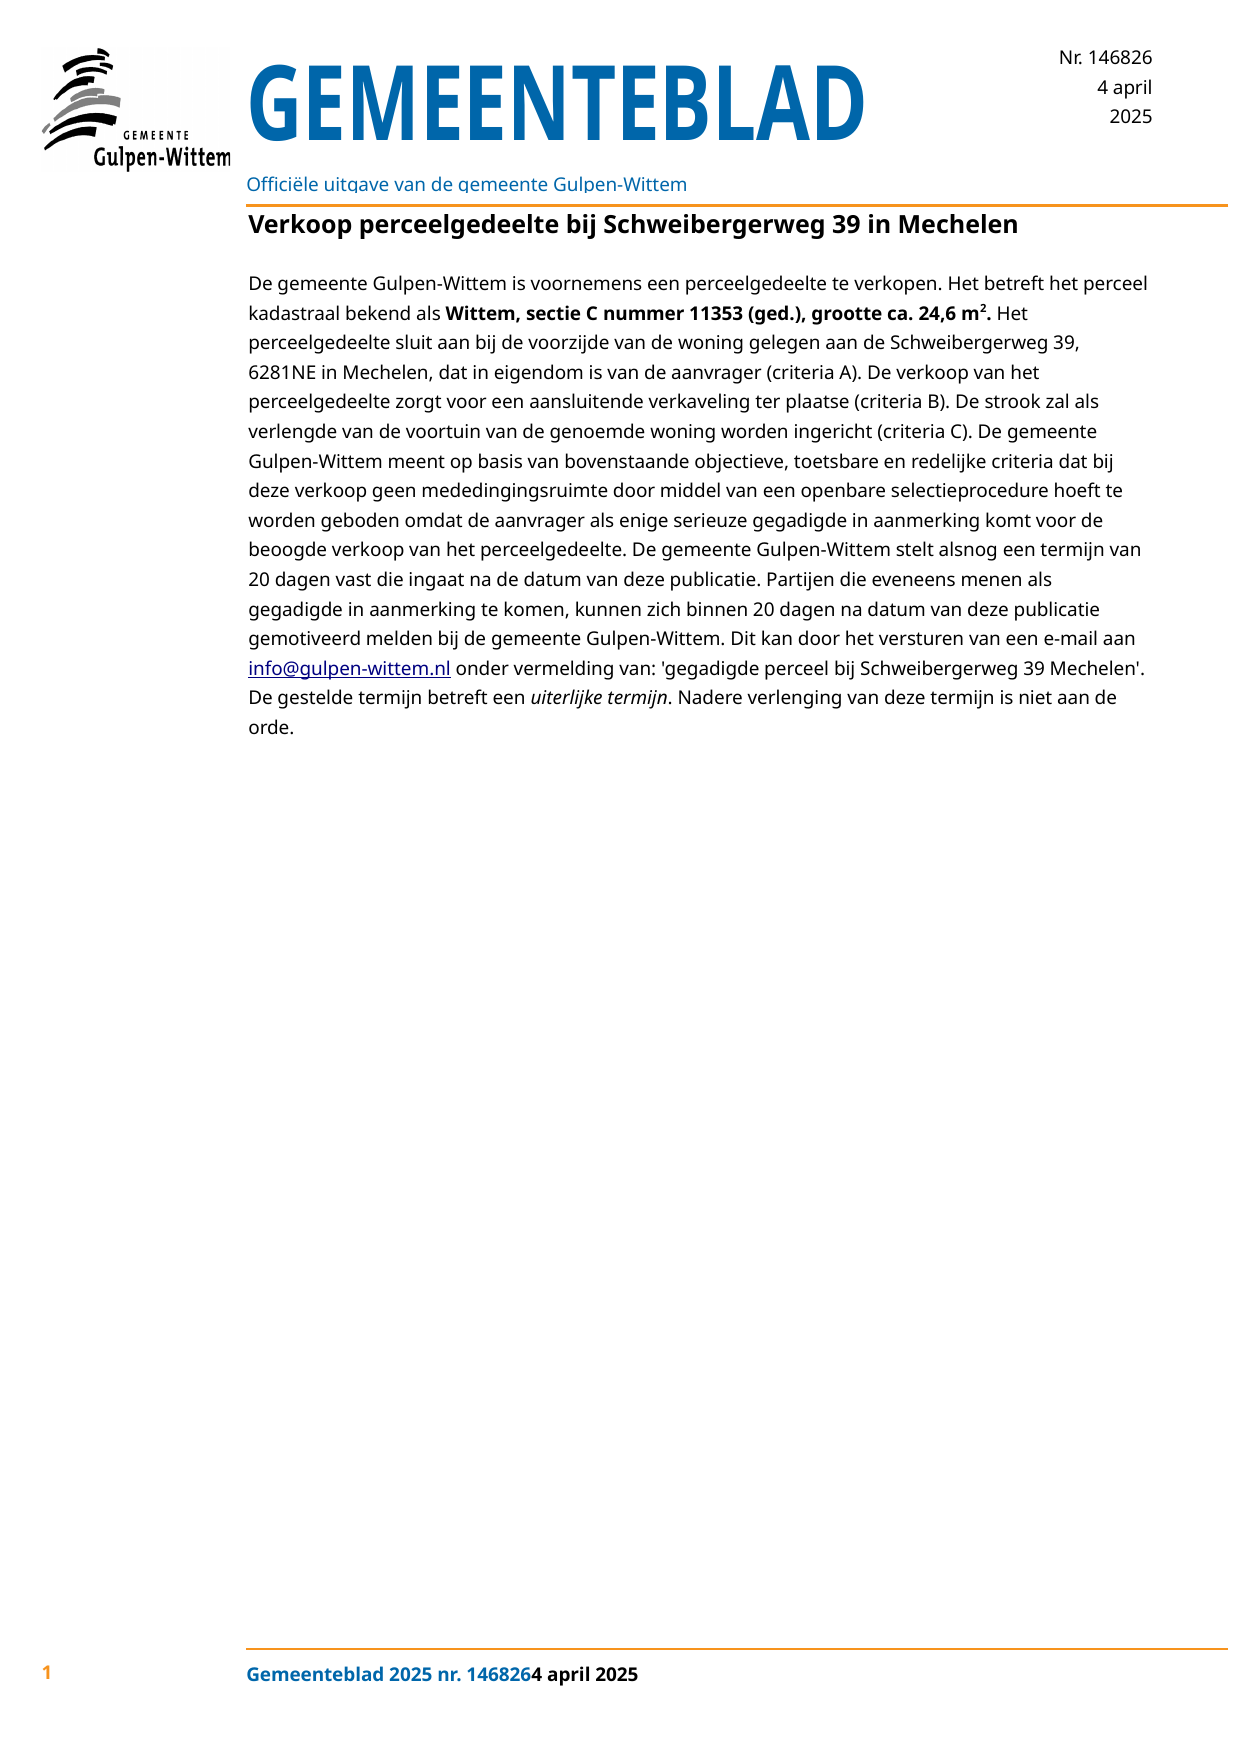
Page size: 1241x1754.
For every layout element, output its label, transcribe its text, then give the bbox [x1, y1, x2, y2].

text Verkoop perceelgedeelte bij Schweibergerweg 39 in Mechelen [248, 207, 1152, 241]
text De gemeente Gulpen-Wittem is voornemens een perceelgedeelte te verkopen. Het betreft het perceel kadastraal bekend als Wittem, sectie C nummer 11353 (ged.), grootte ca. 24,6 m2. Het perceelgedeelte sluit aan bij de voorzijde van de woning gelegen aan de Schweibergerweg 39, 6281NE in Mechelen, dat in eigendom is van de aanvrager (criteria A). De verkoop van het perceelgedeelte zorgt voor een aansluitende verkaveling ter plaatse (criteria B). De strook zal als verlengde van de voortuin van de genoemde woning worden ingericht (criteria C). De gemeente Gulpen-Wittem meent op basis van bovenstaande objectieve, toetsbare en redelijke criteria dat bij deze verkoop geen mededingingsruimte door middel van een openbare selectieprocedure hoeft te worden geboden omdat de aanvrager als enige serieuze gegadigde in aanmerking komt voor de beoogde verkoop van het perceelgedeelte. De gemeente Gulpen-Wittem stelt alsnog een termijn van 20 dagen vast die ingaat na de datum van deze publicatie. Partijen die eveneens menen als gegadigde in aanmerking te komen, kunnen zich binnen 20 dagen na datum van deze publicatie gemotiveerd melden bij de gemeente Gulpen-Wittem. Dit kan door het versturen van een e-mail aan info@gulpen-wittem.nl onder vermelding van: 'gegadigde perceel bij Schweibergerweg 39 Mechelen'. De gestelde termijn betreft een uiterlijke termijn. Nadere verlenging van deze termijn is niet aan de orde. [248, 270, 1152, 740]
picture [41, 47, 231, 172]
